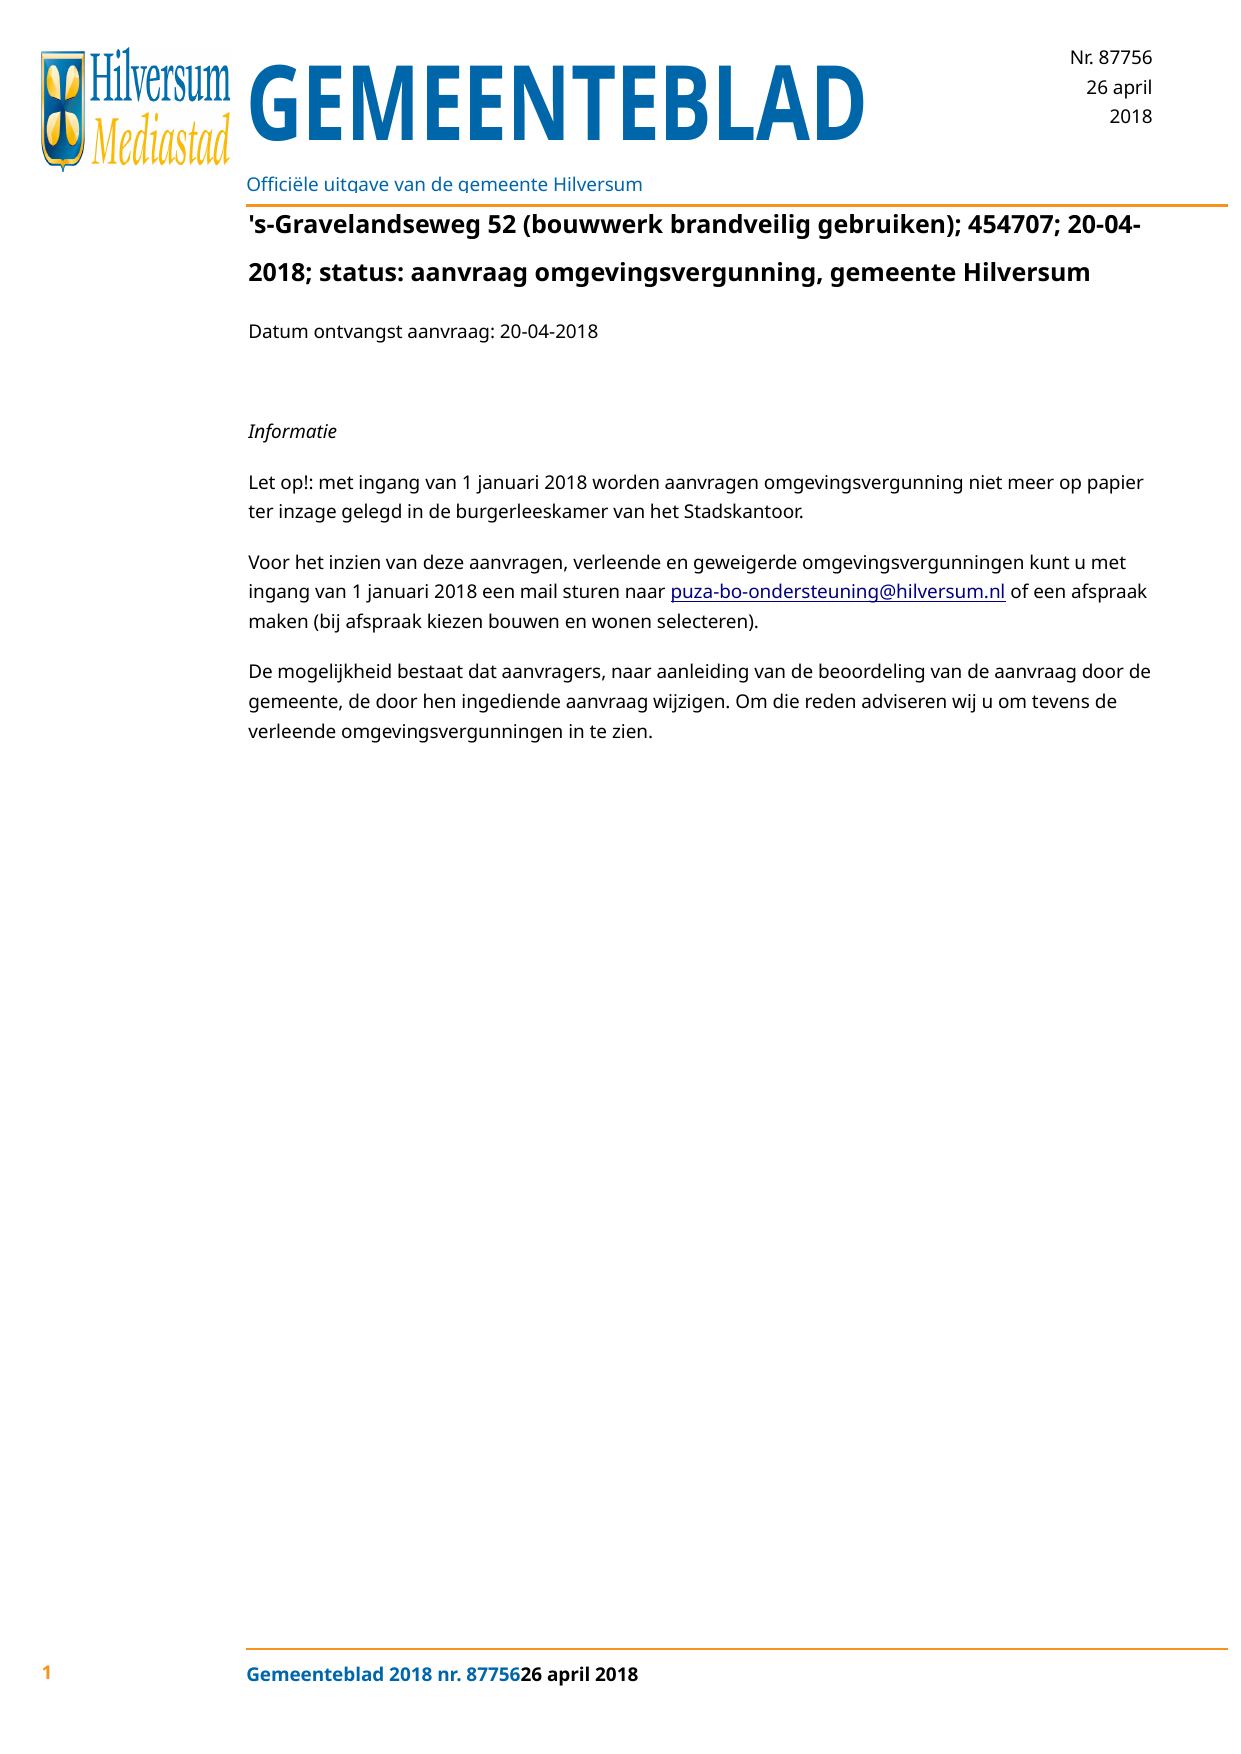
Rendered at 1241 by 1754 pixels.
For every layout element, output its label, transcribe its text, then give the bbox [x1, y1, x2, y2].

text 's-Gravelandseweg 52 (bouwwerk brandveilig gebruiken); 454707; 20-04-2018; status: aanvraag omgevingsvergunning, gemeente Hilversum [248, 207, 1152, 288]
text Informatie [248, 419, 1152, 444]
text Let op!: met ingang van 1 januari 2018 worden aanvragen omgevingsvergunning niet meer op papier ter inzage gelegd in de burgerleeskamer van het Stadskantoor. [248, 469, 1152, 524]
text Datum ontvangst aanvraag: 20-04-2018 [248, 318, 1152, 344]
picture [41, 47, 231, 172]
text Voor het inzien van deze aanvragen, verleende en geweigerde omgevingsvergunningen kunt u met ingang van 1 januari 2018 een mail sturen naar puza-bo-ondersteuning@hilversum.nl of een afspraak maken (bij afspraak kiezen bouwen en wonen selecteren). [248, 549, 1152, 634]
text De mogelijkheid bestaat dat aanvragers, naar aanleiding van de beoordeling van de aanvraag door de gemeente, de door hen ingediende aanvraag wijzigen. Om die reden adviseren wij u om tevens de verleende omgevingsvergunningen in te zien. [248, 659, 1152, 744]
